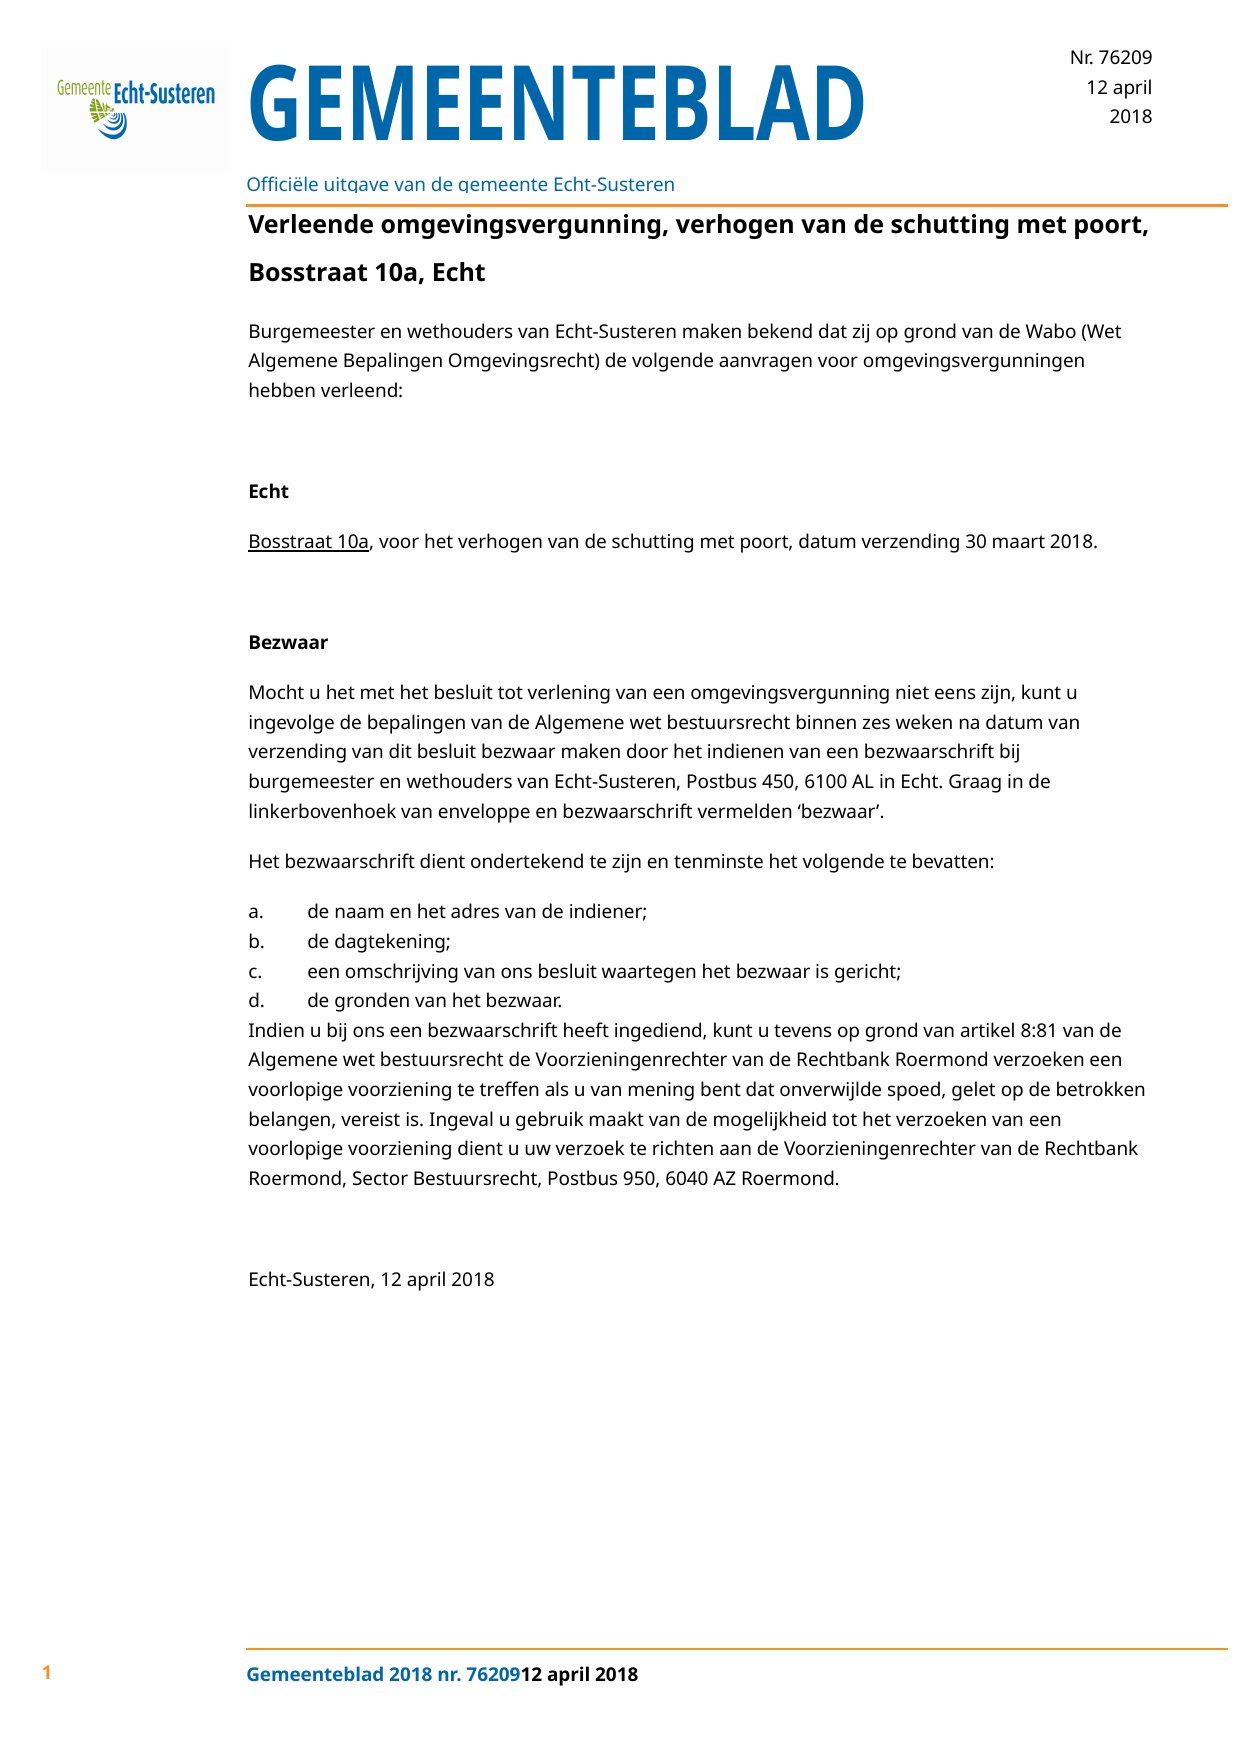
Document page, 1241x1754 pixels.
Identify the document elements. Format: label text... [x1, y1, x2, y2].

text Bosstraat 10a, voor het verhogen van de schutting met poort, datum verzending 30 maart 2018. [248, 528, 1152, 554]
list de dagtekening; [248, 928, 1152, 954]
text Verleende omgevingsvergunning, verhogen van de schutting met poort, Bosstraat 10a, Echt [248, 207, 1152, 288]
list een omschrijving van ons besluit waartegen het bezwaar is gericht; [248, 958, 1152, 984]
list de gronden van het bezwaar. [248, 987, 1152, 1013]
text Bezwaar [248, 629, 1152, 655]
text Het bezwaarschrift dient ondertekend te zijn en tenminste het volgende te bevatten: [248, 848, 1152, 874]
text Indien u bij ons een bezwaarschrift heeft ingediend, kunt u tevens op grond van artikel 8:81 van de Algemene wet bestuursrecht de Voorzieningenrechter van de Rechtbank Roermond verzoeken een voorlopige voorziening te treffen als u van mening bent dat onverwijlde spoed, gelet op de betrokken belangen, vereist is. Ingeval u gebruik maakt van de mogelijkheid tot het verzoeken van een voorlopige voorziening dient u uw verzoek te richten aan de Voorzieningenrechter van de Rechtbank Roermond, Sector Bestuursrecht, Postbus 950, 6040 AZ Roermond. [248, 1017, 1152, 1191]
text Echt-Susteren, 12 april 2018 [248, 1266, 1152, 1292]
picture [41, 47, 231, 172]
list de naam en het adres van de indiener; [248, 899, 1152, 924]
text Burgemeester en wethouders van Echt-Susteren maken bekend dat zij op grond van de Wabo (Wet Algemene Bepalingen Omgevingsrecht) de volgende aanvragen voor omgevingsvergunningen hebben verleend: [248, 318, 1152, 403]
text Mocht u het met het besluit tot verlening van een omgevingsvergunning niet eens zijn, kunt u ingevolge de bepalingen van de Algemene wet bestuursrecht binnen zes weken na datum van verzending van dit besluit bezwaar maken door het indienen van een bezwaarschrift bij burgemeester en wethouders van Echt-Susteren, Postbus 450, 6100 AL in Echt. Graag in de linkerbovenhoek van enveloppe en bezwaarschrift vermelden ‘bezwaar’. [248, 679, 1152, 824]
text Echt [248, 478, 1152, 504]
